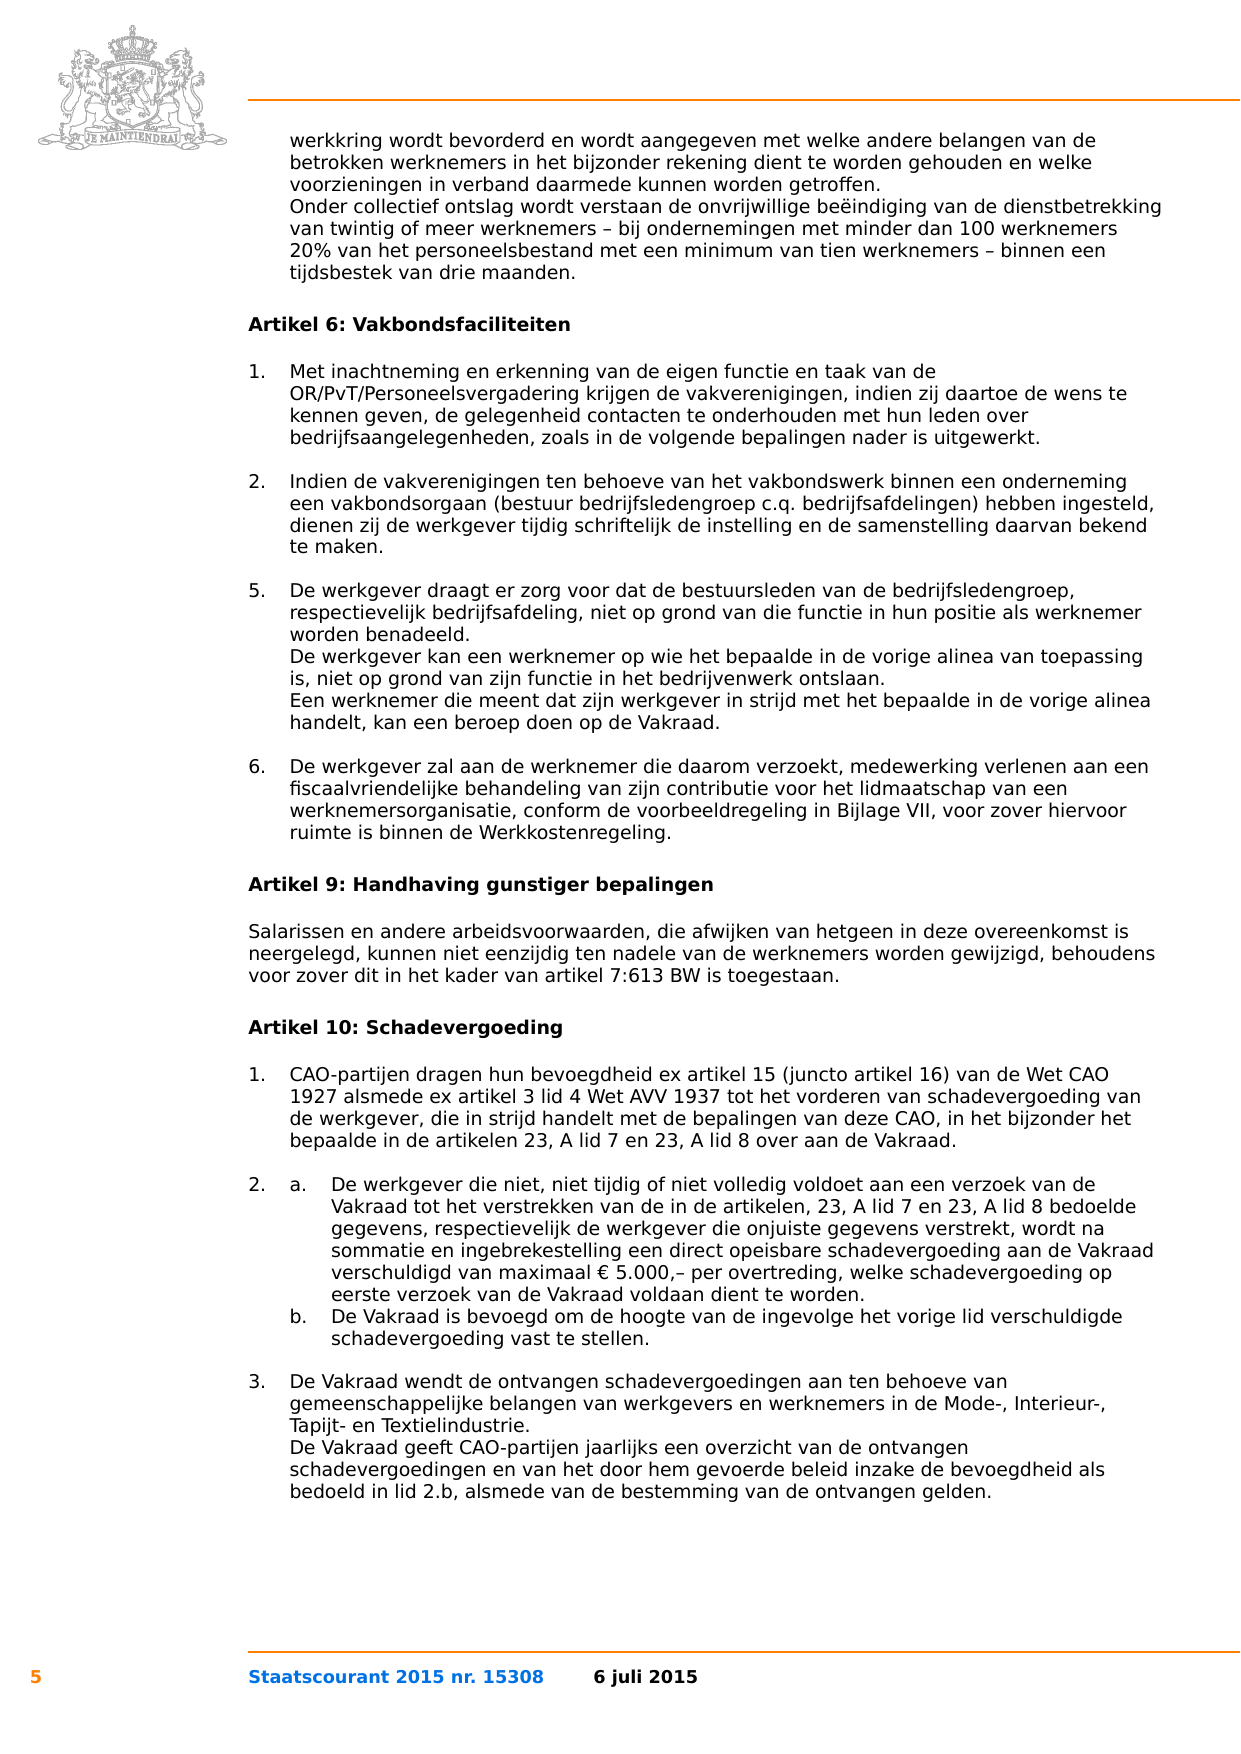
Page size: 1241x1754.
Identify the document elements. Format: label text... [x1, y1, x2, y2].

text De Vakraad geeft CAO-partijen jaarlijks een overzicht van de ontvangen schadevergoedingen en van het door hem gevoerde beleid inzake de bevoegdheid als bedoeld in lid 2.b, alsmede van de bestemming van de ontvangen gelden. [289, 1437, 1163, 1503]
subtitle Artikel 6: Vakbondsfaciliteiten [248, 314, 1163, 336]
text 2. Indien de vakverenigingen ten behoeve van het vakbondswerk binnen een onderneming een vakbondsorgaan (bestuur bedrijfsledengroep c.q. bedrijfsafdelingen) hebben ingesteld, dienen zij de werkgever tijdig schriftelijk de instelling en de samenstelling daarvan bekend te maken. [248, 471, 1163, 558]
text b. De Vakraad is bevoegd om de hoogte van de ingevolge het vorige lid verschuldigde schadevergoeding vast te stellen. [289, 1306, 1163, 1349]
text 6. De werkgever zal aan de werknemer die daarom verzoekt, medewerking verlenen aan een fiscaalvriendelijke behandeling van zijn contributie voor het lidmaatschap van een werknemersorganisatie, conform de voorbeeldregeling in Bijlage VII, voor zover hiervoor ruimte is binnen de Werkkostenregeling. [248, 756, 1163, 844]
text 1. Met inachtneming en erkenning van de eigen functie en taak van de OR/PvT/Personeelsvergadering krijgen de vakverenigingen, indien zij daartoe de wens te kennen geven, de gelegenheid contacten te onderhouden met hun leden over bedrijfsaangelegenheden, zoals in de volgende bepalingen nader is uitgewerkt. [248, 361, 1163, 449]
subtitle Artikel 10: Schadevergoeding [248, 1017, 1163, 1039]
text 1. CAO-partijen dragen hun bevoegdheid ex artikel 15 (juncto artikel 16) van de Wet CAO 1927 alsmede ex artikel 3 lid 4 Wet AVV 1937 tot het vorderen van schadevergoeding van de werkgever, die in strijd handelt met de bepalingen van deze CAO, in het bijzonder het bepaalde in de artikelen 23, A lid 7 en 23, A lid 8 over aan de Vakraad. [248, 1064, 1163, 1152]
picture [38, 25, 227, 150]
text werkkring wordt bevorderd en wordt aangegeven met welke andere belangen van de betrokken werknemers in het bijzonder rekening dient te worden gehouden en welke voorzieningen in verband daarmede kunnen worden getroffen. [248, 130, 1163, 196]
text 5. De werkgever draagt er zorg voor dat de bestuursleden van de bedrijfsledengroep, respectievelijk bedrijfsafdeling, niet op grond van die functie in hun positie als werknemer worden benadeeld. [248, 580, 1163, 646]
subtitle Artikel 9: Handhaving gunstiger bepalingen [248, 874, 1163, 896]
text 3. De Vakraad wendt de ontvangen schadevergoedingen aan ten behoeve van gemeenschappelijke belangen van werkgevers en werknemers in de Mode-, Interieur-, Tapijt- en Textielindustrie. [248, 1371, 1163, 1437]
text Een werknemer die meent dat zijn werkgever in strijd met het bepaalde in de vorige alinea handelt, kan een beroep doen op de Vakraad. [289, 690, 1163, 734]
text Salarissen en andere arbeidsvoorwaarden, die afwijken van hetgeen in deze overeenkomst is neergelegd, kunnen niet eenzijdig ten nadele van de werknemers worden gewijzigd, behoudens voor zover dit in het kader van artikel 7:613 BW is toegestaan. [248, 921, 1163, 987]
text Onder collectief ontslag wordt verstaan de onvrijwillige beëindiging van de dienstbetrekking van twintig of meer werknemers – bij ondernemingen met minder dan 100 werknemers 20% van het personeelsbestand met een minimum van tien werknemers – binnen een tijdsbestek van drie maanden. [289, 196, 1163, 284]
text De werkgever kan een werknemer op wie het bepaalde in de vorige alinea van toepassing is, niet op grond van zijn functie in het bedrijvenwerk ontslaan. [289, 646, 1163, 690]
text 2. a. De werkgever die niet, niet tijdig of niet volledig voldoet aan een verzoek van de Vakraad tot het verstrekken van de in de artikelen, 23, A lid 7 en 23, A lid 8 bedoelde gegevens, respectievelijk de werkgever die onjuiste gegevens verstrekt, wordt na sommatie en ingebrekestelling een direct opeisbare schadevergoeding aan de Vakraad verschuldigd van maximaal € 5.000,– per overtreding, welke schadevergoeding op eerste verzoek van de Vakraad voldaan dient te worden. [248, 1174, 1163, 1306]
